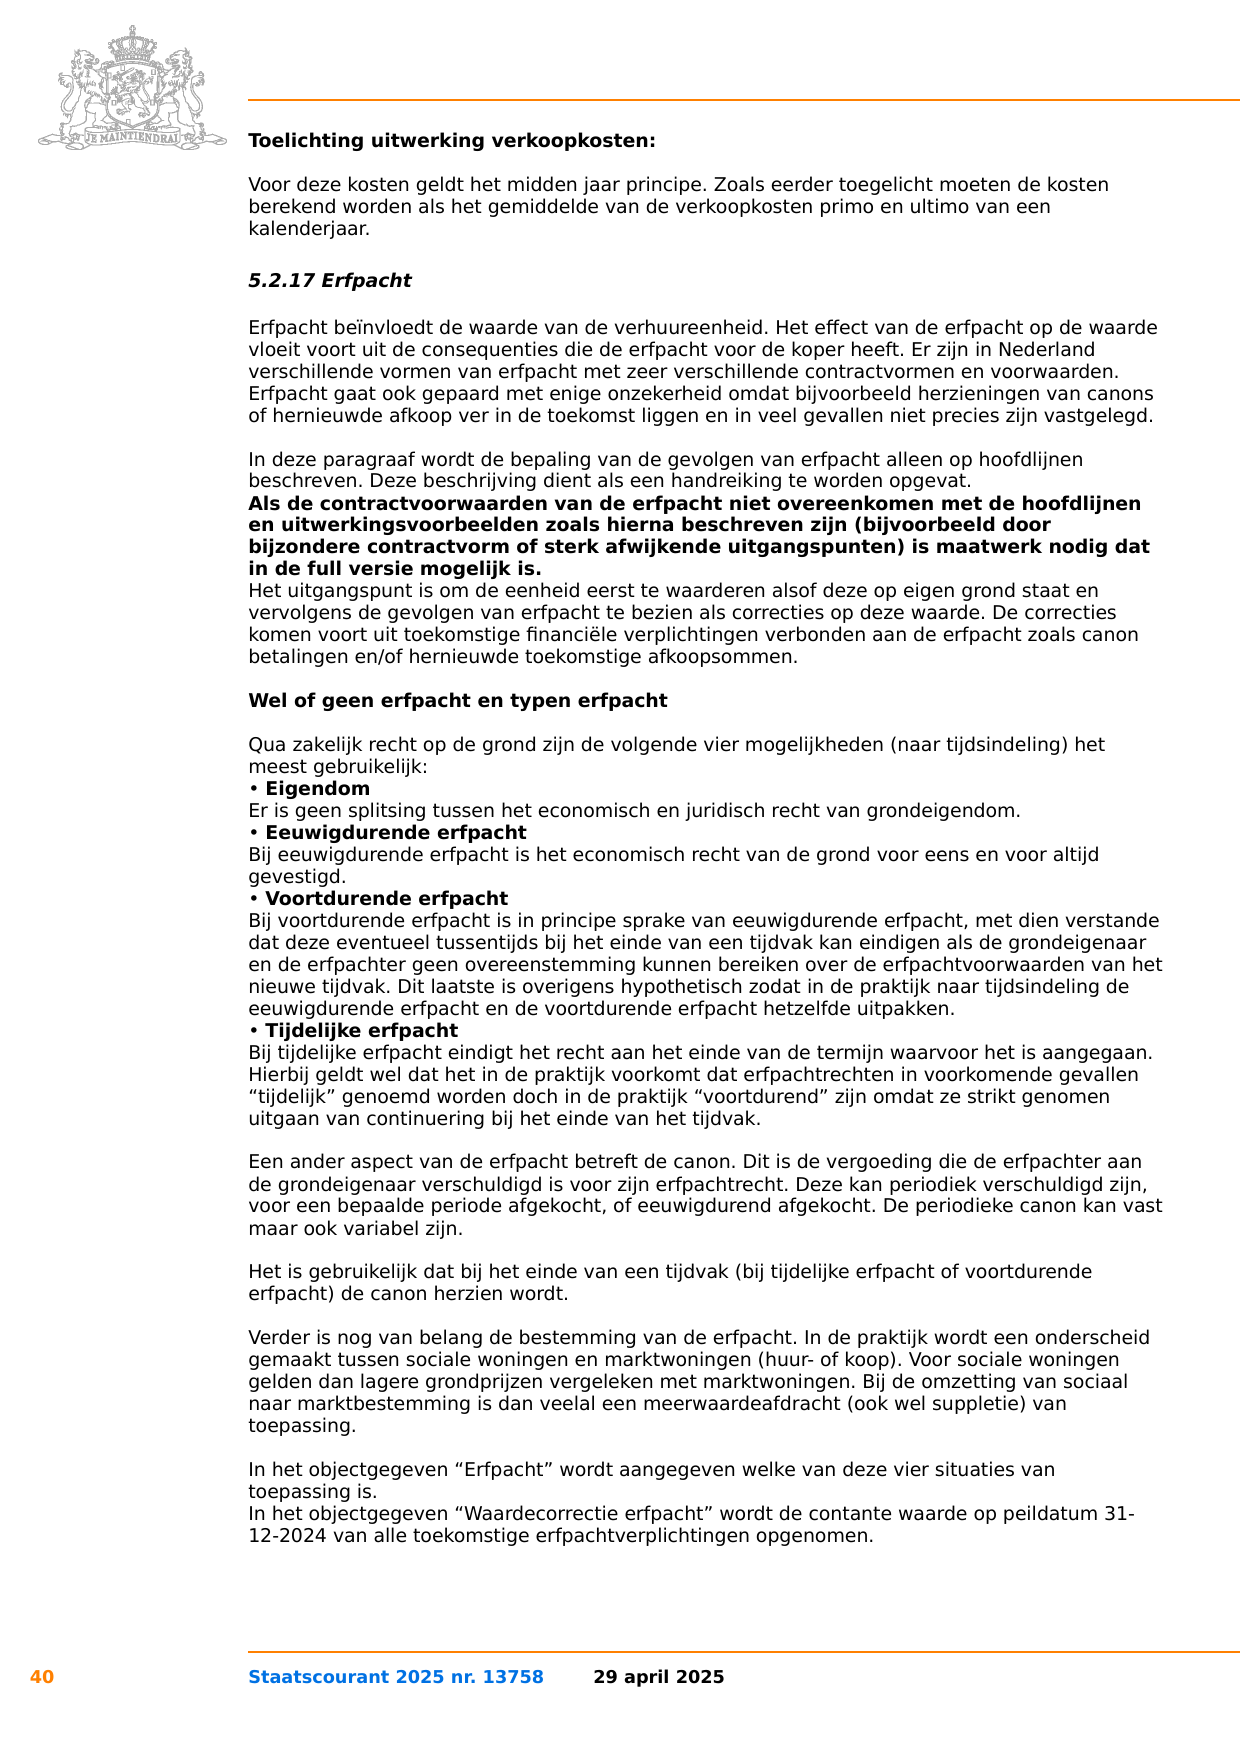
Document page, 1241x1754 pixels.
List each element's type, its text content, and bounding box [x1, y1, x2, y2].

text Er is geen splitsing tussen het economisch en juridisch recht van grondeigendom. [248, 800, 1163, 822]
text Bij tijdelijke erfpacht eindigt het recht aan het einde van de termijn waarvoor het is aangegaan. Hierbij geldt wel dat het in de praktijk voorkomt dat erfpachtrechten in voorkomende gevallen “tijdelijk” genoemd worden doch in de praktijk “voortdurend” zijn omdat ze strikt genomen uitgaan van continuering bij het einde van het tijdvak. [248, 1042, 1163, 1129]
text • Eigendom [248, 778, 1163, 800]
text • Eeuwigdurende erfpacht [248, 822, 1163, 844]
text • Tijdelijke erfpacht [248, 1020, 1163, 1042]
subtitle 5.2.17 Erfpacht [248, 270, 1163, 292]
text Voor deze kosten geldt het midden jaar principe. Zoals eerder toegelicht moeten de kosten berekend worden als het gemiddelde van de verkoopkosten primo en ultimo van een kalenderjaar. [248, 174, 1163, 240]
text • Voortdurende erfpacht [248, 888, 1163, 910]
text Het uitgangspunt is om de eenheid eerst te waarderen alsof deze op eigen grond staat en vervolgens de gevolgen van erfpacht te bezien als correcties op deze waarde. De correcties komen voort uit toekomstige financiële verplichtingen verbonden aan de erfpacht zoals canon betalingen en/of hernieuwde toekomstige afkoopsommen. [248, 580, 1163, 668]
text Verder is nog van belang de bestemming van de erfpacht. In de praktijk wordt een onderscheid gemaakt tussen sociale woningen en marktwoningen (huur- of koop). Voor sociale woningen gelden dan lagere grondprijzen vergeleken met marktwoningen. Bij de omzetting van sociaal naar marktbestemming is dan veelal een meerwaardeafdracht (ook wel suppletie) van toepassing. [248, 1327, 1163, 1437]
text Erfpacht beïnvloedt de waarde van de verhuureenheid. Het effect van de erfpacht op de waarde vloeit voort uit de consequenties die de erfpacht voor de koper heeft. Er zijn in Nederland verschillende vormen van erfpacht met zeer verschillende contractvormen en voorwaarden. Erfpacht gaat ook gepaard met enige onzekerheid omdat bijvoorbeeld herzieningen van canons of hernieuwde afkoop ver in de toekomst liggen en in veel gevallen niet precies zijn vastgelegd. [248, 317, 1163, 427]
text In deze paragraaf wordt de bepaling van de gevolgen van erfpacht alleen op hoofdlijnen beschreven. Deze beschrijving dient als een handreiking te worden opgevat. [248, 448, 1163, 492]
text Als de contractvoorwaarden van de erfpacht niet overeenkomen met de hoofdlijnen en uitwerkingsvoorbeelden zoals hierna beschreven zijn (bijvoorbeeld door bijzondere contractvorm of sterk afwijkende uitgangspunten) is maatwerk nodig dat in de full versie mogelijk is. [248, 492, 1163, 580]
text Bij voortdurende erfpacht is in principe sprake van eeuwigdurende erfpacht, met dien verstande dat deze eventueel tussentijds bij het einde van een tijdvak kan eindigen als de grondeigenaar en de erfpachter geen overeenstemming kunnen bereiken over de erfpachtvoorwaarden van het nieuwe tijdvak. Dit laatste is overigens hypothetisch zodat in de praktijk naar tijdsindeling de eeuwigdurende erfpacht en de voortdurende erfpacht hetzelfde uitpakken. [248, 910, 1163, 1020]
text Een ander aspect van de erfpacht betreft de canon. Dit is de vergoeding die de erfpachter aan de grondeigenaar verschuldigd is voor zijn erfpachtrecht. Deze kan periodiek verschuldigd zijn, voor een bepaalde periode afgekocht, of eeuwigdurend afgekocht. De periodieke canon kan vast maar ook variabel zijn. [248, 1151, 1163, 1239]
text In het objectgegeven “Erfpacht” wordt aangegeven welke van deze vier situaties van toepassing is. [248, 1459, 1163, 1503]
text Qua zakelijk recht op de grond zijn de volgende vier mogelijkheden (naar tijdsindeling) het meest gebruikelijk: [248, 734, 1163, 778]
text In het objectgegeven “Waardecorrectie erfpacht” wordt de contante waarde op peildatum 31-12-2024 van alle toekomstige erfpachtverplichtingen opgenomen. [248, 1503, 1163, 1547]
text Het is gebruikelijk dat bij het einde van een tijdvak (bij tijdelijke erfpacht of voortdurende erfpacht) de canon herzien wordt. [248, 1261, 1163, 1305]
picture [38, 25, 227, 150]
subtitle Wel of geen erfpacht en typen erfpacht [248, 690, 1163, 712]
subtitle Toelichting uitwerking verkoopkosten: [248, 130, 1163, 152]
text Bij eeuwigdurende erfpacht is het economisch recht van de grond voor eens en voor altijd gevestigd. [248, 844, 1163, 888]
